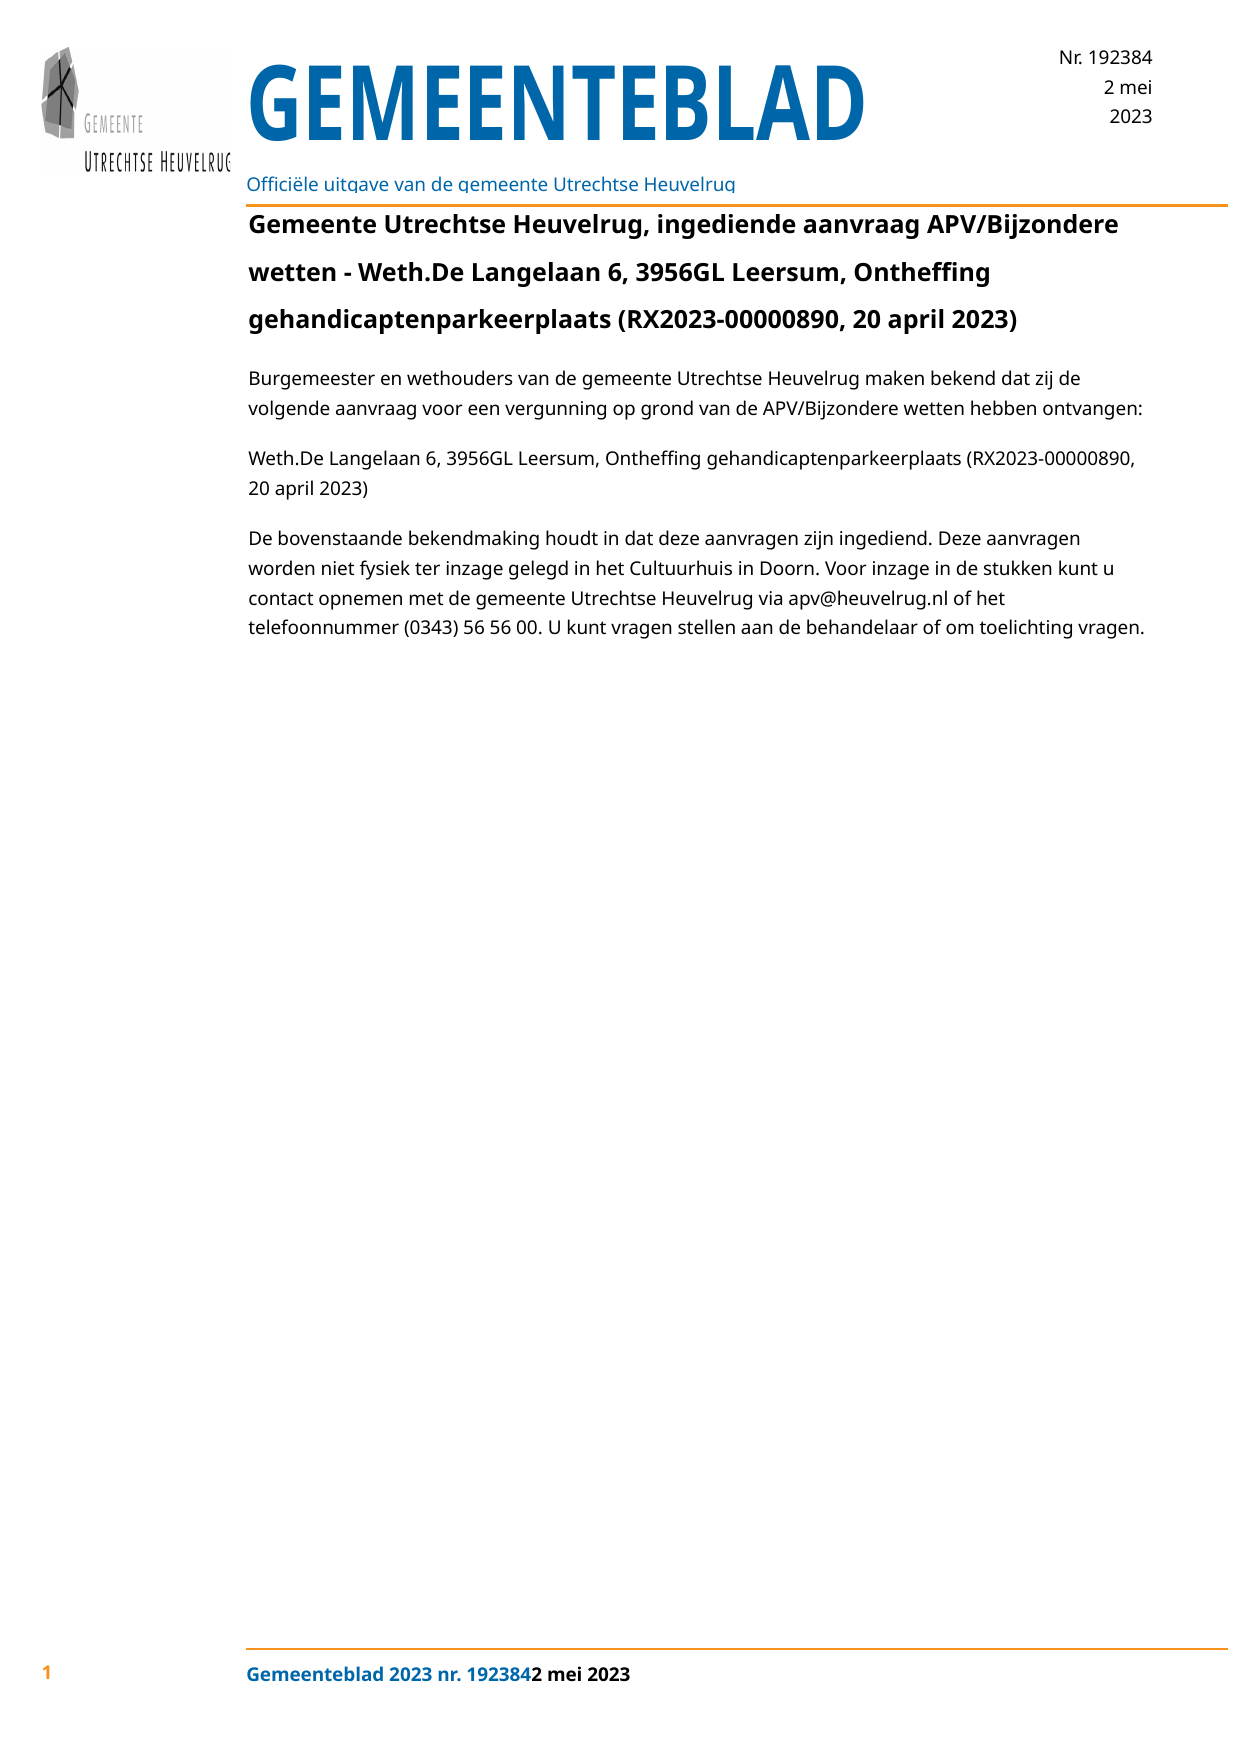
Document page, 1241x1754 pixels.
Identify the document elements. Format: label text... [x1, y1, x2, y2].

text Gemeente Utrechtse Heuvelrug, ingediende aanvraag APV/Bijzondere wetten - Weth.De Langelaan 6, 3956GL Leersum, Ontheffing gehandicaptenparkeerplaats (RX2023-00000890, 20 april 2023) [248, 207, 1152, 336]
text De bovenstaande bekendmaking houdt in dat deze aanvragen zijn ingediend. Deze aanvragen worden niet fysiek ter inzage gelegd in het Cultuurhuis in Doorn. Voor inzage in de stukken kunt u contact opnemen met de gemeente Utrechtse Heuvelrug via apv@heuvelrug.nl of het telefoonnummer (0343) 56 56 00. U kunt vragen stellen aan de behandelaar of om toelichting vragen. [248, 526, 1152, 640]
text Weth.De Langelaan 6, 3956GL Leersum, Ontheffing gehandicaptenparkeerplaats (RX2023-00000890, 20 april 2023) [248, 446, 1152, 501]
text Burgemeester en wethouders van de gemeente Utrechtse Heuvelrug maken bekend dat zij de volgende aanvraag voor een vergunning op grond van de APV/Bijzondere wetten hebben ontvangen: [248, 366, 1152, 421]
picture [41, 47, 231, 172]
